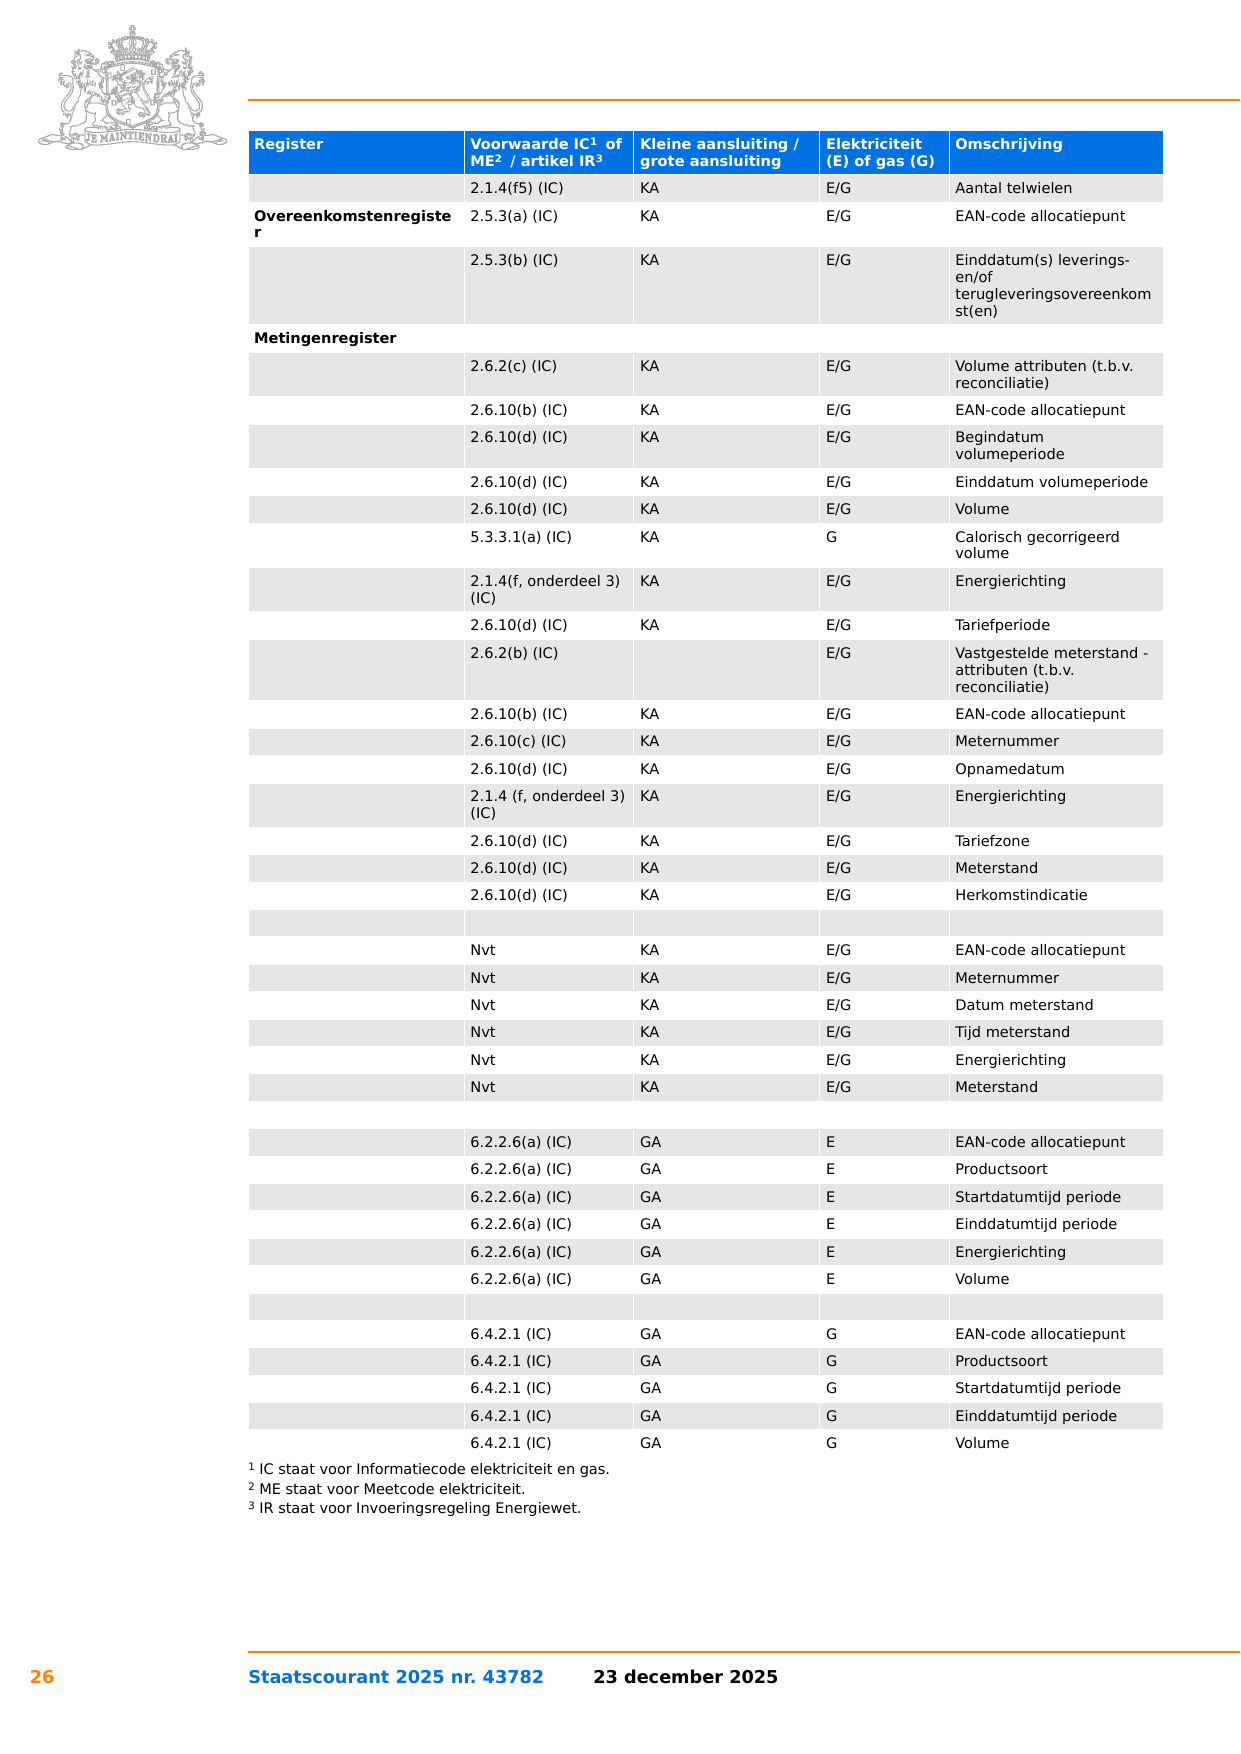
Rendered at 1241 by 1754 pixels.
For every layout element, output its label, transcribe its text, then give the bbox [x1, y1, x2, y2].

table_cell [249, 1047, 464, 1073]
table_cell KA [634, 175, 819, 202]
table_cell KA [634, 938, 819, 964]
table_cell Productsoort [950, 1348, 1163, 1375]
table_header Voorwaarde IC1 of ME2 / artikel IR3 [465, 131, 633, 174]
table_cell [950, 1102, 1163, 1128]
table_cell [249, 496, 464, 523]
table_cell Nvt [465, 938, 633, 964]
table_cell [249, 756, 464, 782]
table_cell KA [634, 729, 819, 755]
table_cell E [820, 1184, 949, 1210]
table_cell 2.6.10(c) (IC) [465, 729, 633, 755]
table_cell Aantal telwielen [950, 175, 1163, 202]
table_cell Tariefzone [950, 828, 1163, 854]
table_cell KA [634, 784, 819, 827]
table_cell 2.1.4(f, onderdeel 3) (IC) [465, 568, 633, 611]
table_cell [634, 1294, 819, 1320]
table_cell [465, 1294, 633, 1320]
table_cell [249, 247, 464, 324]
table_cell E/G [820, 784, 949, 827]
table_cell 2.6.2(c) (IC) [465, 353, 633, 396]
table_cell Einddatumtijd periode [950, 1403, 1163, 1429]
table_header Kleine aansluiting / grote aansluiting [634, 131, 819, 174]
table_cell Tariefperiode [950, 613, 1163, 639]
table_cell [249, 397, 464, 423]
table_cell E/G [820, 729, 949, 755]
table_cell Energierichting [950, 1239, 1163, 1265]
table_cell Datum meterstand [950, 992, 1163, 1018]
table_cell E [820, 1157, 949, 1183]
table_cell [249, 784, 464, 827]
table_cell [465, 910, 633, 936]
table_cell 2.6.10(d) (IC) [465, 756, 633, 782]
table_cell 2.5.3(b) (IC) [465, 247, 633, 324]
table_cell [249, 992, 464, 1018]
table_cell GA [634, 1266, 819, 1292]
table_cell Einddatum(s) leverings- en/of terugleveringsovereenkomst(en) [950, 247, 1163, 324]
table_cell KA [634, 203, 819, 246]
table_cell KA [634, 524, 819, 567]
table_cell 5.3.3.1(a) (IC) [465, 524, 633, 567]
table_cell GA [634, 1129, 819, 1156]
table_cell Volume attributen (t.b.v. reconciliatie) [950, 353, 1163, 396]
table_cell 6.2.2.6(a) (IC) [465, 1211, 633, 1238]
table_cell KA [634, 469, 819, 495]
table_cell E/G [820, 425, 949, 468]
table_cell [249, 701, 464, 728]
table_cell [950, 910, 1163, 936]
table_cell [249, 1348, 464, 1375]
table_cell [249, 1129, 464, 1156]
table_cell Nvt [465, 992, 633, 1018]
table_cell E/G [820, 938, 949, 964]
table_cell Startdatumtijd periode [950, 1376, 1163, 1402]
table_cell [820, 1102, 949, 1128]
table_cell [249, 568, 464, 611]
table_cell E/G [820, 1047, 949, 1073]
table_cell GA [634, 1376, 819, 1402]
table_cell EAN-code allocatiepunt [950, 938, 1163, 964]
table_cell Nvt [465, 1020, 633, 1046]
table_cell GA [634, 1239, 819, 1265]
table_cell G [820, 1403, 949, 1429]
table_cell G [820, 524, 949, 567]
table_cell [249, 938, 464, 964]
table_cell 2.6.10(d) (IC) [465, 883, 633, 909]
table_cell Productsoort [950, 1157, 1163, 1183]
table_cell Nvt [465, 965, 633, 991]
table_cell GA [634, 1157, 819, 1183]
table_cell 6.4.2.1 (IC) [465, 1321, 633, 1347]
table_cell [465, 1102, 633, 1128]
table_cell 2.6.10(d) (IC) [465, 828, 633, 854]
table_cell KA [634, 756, 819, 782]
table_header Elektriciteit (E) of gas (G) [820, 131, 949, 174]
table_cell [249, 353, 464, 396]
table_cell [634, 325, 819, 352]
table_cell E/G [820, 883, 949, 909]
table_cell EAN-code allocatiepunt [950, 1321, 1163, 1347]
table_cell 2.6.10(b) (IC) [465, 701, 633, 728]
table_cell GA [634, 1184, 819, 1210]
table_cell E/G [820, 855, 949, 882]
table_cell [950, 325, 1163, 352]
table_cell EAN-code allocatiepunt [950, 701, 1163, 728]
table_cell G [820, 1321, 949, 1347]
table_cell G [820, 1348, 949, 1375]
table_cell 2.6.10(d) (IC) [465, 469, 633, 495]
table_cell KA [634, 828, 819, 854]
table_cell KA [634, 883, 819, 909]
table_cell Meterstand [950, 855, 1163, 882]
table_cell Begindatum volumeperiode [950, 425, 1163, 468]
table_cell E [820, 1129, 949, 1156]
table_cell EAN-code allocatiepunt [950, 1129, 1163, 1156]
table_cell GA [634, 1403, 819, 1429]
table_cell Startdatumtijd periode [950, 1184, 1163, 1210]
table_cell [634, 1102, 819, 1128]
table_cell E/G [820, 1074, 949, 1101]
table_cell [249, 729, 464, 755]
table_cell [950, 1294, 1163, 1320]
table_cell Tijd meterstand [950, 1020, 1163, 1046]
table_cell KA [634, 425, 819, 468]
table_cell 6.2.2.6(a) (IC) [465, 1184, 633, 1210]
table_cell [249, 1321, 464, 1347]
table_cell [465, 325, 633, 352]
table_cell Nvt [465, 1047, 633, 1073]
table_cell [249, 883, 464, 909]
table_cell Opnamedatum [950, 756, 1163, 782]
table_cell E [820, 1211, 949, 1238]
table_cell Meternummer [950, 965, 1163, 991]
table_cell [249, 1184, 464, 1210]
table_cell [249, 1403, 464, 1429]
table_cell GA [634, 1431, 819, 1457]
table_cell 2.6.10(d) (IC) [465, 855, 633, 882]
table_cell [634, 640, 819, 700]
table_cell EAN-code allocatiepunt [950, 397, 1163, 423]
table_cell E/G [820, 496, 949, 523]
table_cell GA [634, 1211, 819, 1238]
table_cell Energierichting [950, 784, 1163, 827]
table_cell Metingenregister [249, 325, 464, 352]
table_cell E/G [820, 469, 949, 495]
table_cell 2.1.4 (f, onderdeel 3) (IC) [465, 784, 633, 827]
table_cell [249, 1211, 464, 1238]
table_cell [249, 1376, 464, 1402]
table_cell KA [634, 613, 819, 639]
picture [38, 25, 227, 150]
table_cell E/G [820, 353, 949, 396]
table_cell [249, 1294, 464, 1320]
table_cell 2.5.3(a) (IC) [465, 203, 633, 246]
table_cell 2.6.10(d) (IC) [465, 613, 633, 639]
table_cell [820, 1294, 949, 1320]
table_cell E/G [820, 613, 949, 639]
table_cell KA [634, 992, 819, 1018]
table_cell [249, 1074, 464, 1101]
table_cell 6.4.2.1 (IC) [465, 1403, 633, 1429]
table_cell [249, 469, 464, 495]
table_cell 6.2.2.6(a) (IC) [465, 1129, 633, 1156]
table_cell 6.4.2.1 (IC) [465, 1376, 633, 1402]
table_cell KA [634, 568, 819, 611]
table_cell Vastgestelde meterstand -attributen (t.b.v. reconciliatie) [950, 640, 1163, 700]
table_cell E [820, 1266, 949, 1292]
table_cell Einddatumtijd periode [950, 1211, 1163, 1238]
table_cell [249, 425, 464, 468]
table_cell EAN-code allocatiepunt [950, 203, 1163, 246]
table_cell E/G [820, 701, 949, 728]
table_cell [634, 910, 819, 936]
table_cell Energierichting [950, 1047, 1163, 1073]
table_cell E/G [820, 965, 949, 991]
table_cell KA [634, 855, 819, 882]
table_header Omschrijving [950, 131, 1163, 174]
table_cell Volume [950, 496, 1163, 523]
table_cell 2.6.2(b) (IC) [465, 640, 633, 700]
table_cell 1 IC staat voor Informatiecode elektriciteit en gas. 2 ME staat voor Meetcode elektriciteit. 3 IR staat voor Invoeringsregeling Energiewet. [248, 1458, 1163, 1517]
table_cell E/G [820, 397, 949, 423]
table_cell E/G [820, 640, 949, 700]
table_cell KA [634, 247, 819, 324]
table_cell E [820, 1239, 949, 1265]
table_cell Meterstand [950, 1074, 1163, 1101]
table_cell [249, 175, 464, 202]
table_cell KA [634, 1074, 819, 1101]
table_cell Energierichting [950, 568, 1163, 611]
table_cell E/G [820, 1020, 949, 1046]
table_cell Einddatum volumeperiode [950, 469, 1163, 495]
table_cell KA [634, 1047, 819, 1073]
table_cell [249, 1157, 464, 1183]
table_cell Volume [950, 1431, 1163, 1457]
table_cell [820, 910, 949, 936]
table_cell GA [634, 1348, 819, 1375]
table_cell 6.2.2.6(a) (IC) [465, 1239, 633, 1265]
table_cell [249, 1266, 464, 1292]
table_cell E/G [820, 175, 949, 202]
table_cell 2.6.10(d) (IC) [465, 425, 633, 468]
table_cell 2.6.10(b) (IC) [465, 397, 633, 423]
table_cell GA [634, 1321, 819, 1347]
table_cell Meternummer [950, 729, 1163, 755]
table_cell E/G [820, 568, 949, 611]
table_cell Herkomstindicatie [950, 883, 1163, 909]
table_cell 6.2.2.6(a) (IC) [465, 1266, 633, 1292]
table_cell Volume [950, 1266, 1163, 1292]
table_cell E/G [820, 203, 949, 246]
table_cell Nvt [465, 1074, 633, 1101]
table_cell [249, 640, 464, 700]
table_cell KA [634, 1020, 819, 1046]
table_cell E/G [820, 247, 949, 324]
table_cell [820, 325, 949, 352]
table_cell [249, 965, 464, 991]
table_cell [249, 855, 464, 882]
table_header Register [249, 131, 464, 174]
table_cell [249, 1102, 464, 1128]
table_cell KA [634, 965, 819, 991]
table_cell 2.6.10(d) (IC) [465, 496, 633, 523]
table_cell G [820, 1431, 949, 1457]
table_cell Calorisch gecorrigeerd volume [950, 524, 1163, 567]
table_cell E/G [820, 992, 949, 1018]
table_cell 2.1.4(f5) (IC) [465, 175, 633, 202]
table_cell [249, 1020, 464, 1046]
table_cell 6.4.2.1 (IC) [465, 1348, 633, 1375]
table_cell [249, 1239, 464, 1265]
table_cell KA [634, 701, 819, 728]
table_cell [249, 613, 464, 639]
table_cell [249, 828, 464, 854]
table_cell KA [634, 397, 819, 423]
table_cell KA [634, 496, 819, 523]
table_cell KA [634, 353, 819, 396]
table_cell 6.4.2.1 (IC) [465, 1431, 633, 1457]
table_cell [249, 910, 464, 936]
table_cell [249, 524, 464, 567]
table_cell Overeenkomstenregister [249, 203, 464, 246]
table_cell E/G [820, 828, 949, 854]
table_cell G [820, 1376, 949, 1402]
table_cell [249, 1431, 464, 1457]
table_cell 6.2.2.6(a) (IC) [465, 1157, 633, 1183]
table_cell E/G [820, 756, 949, 782]
